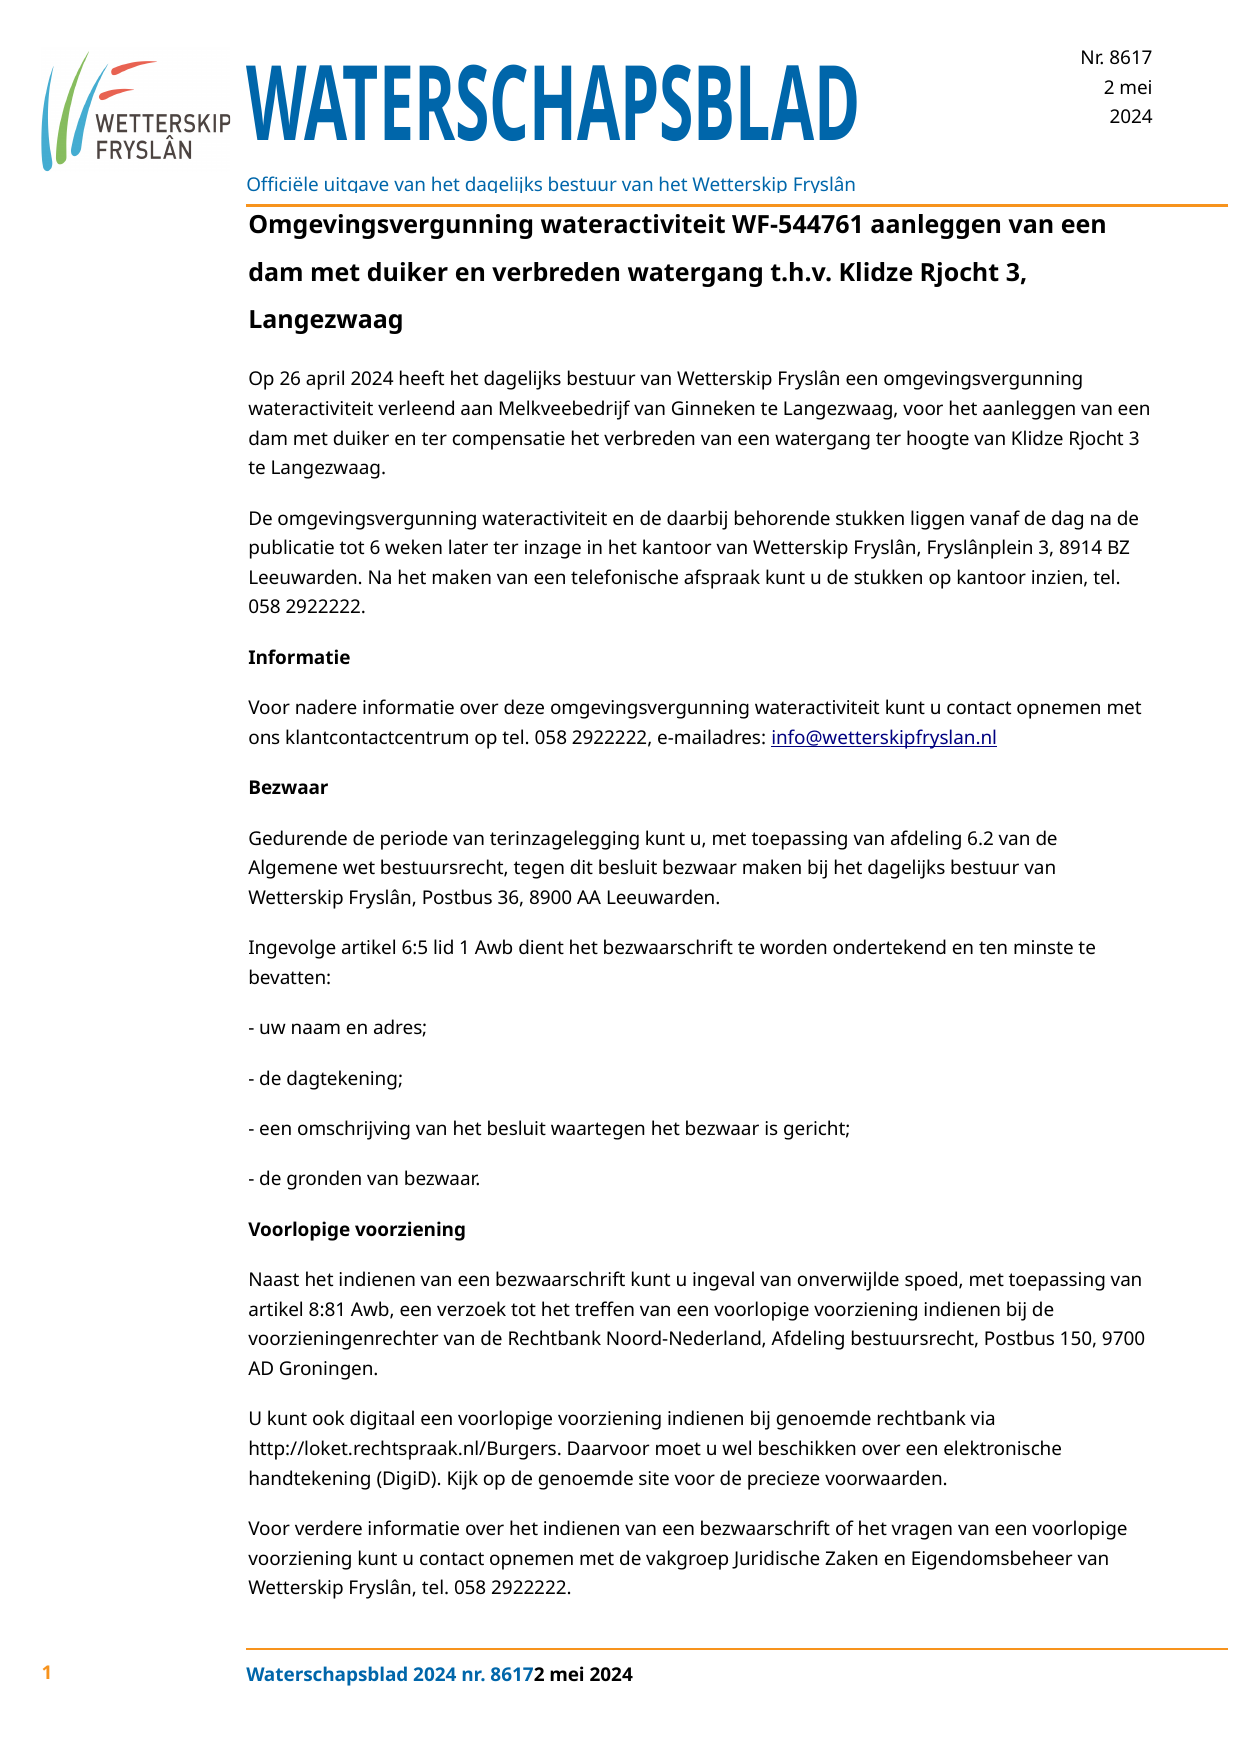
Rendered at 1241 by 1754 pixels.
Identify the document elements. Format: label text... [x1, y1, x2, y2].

text Gedurende de periode van terinzagelegging kunt u, met toepassing van afdeling 6.2 van de Algemene wet bestuursrecht, tegen dit besluit bezwaar maken bij het dagelijks bestuur van Wetterskip Fryslân, Postbus 36, 8900 AA Leeuwarden. [248, 825, 1152, 909]
text Informatie [248, 644, 1152, 669]
text Op 26 april 2024 heeft het dagelijks bestuur van Wetterskip Fryslân een omgevingsvergunning wateractiviteit verleend aan Melkveebedrijf van Ginneken te Langezwaag, voor het aanleggen van een dam met duiker en ter compensatie het verbreden van een watergang ter hoogte van Klidze Rjocht 3 te Langezwaag. [248, 366, 1152, 480]
text Voor nadere informatie over deze omgevingsvergunning wateractiviteit kunt u contact opnemen met ons klantcontactcentrum op tel. 058 2922222, e-mailadres: info@wetterskipfryslan.nl [248, 694, 1152, 749]
text - uw naam en adres; [248, 1014, 1152, 1040]
text Voorlopige voorziening [248, 1216, 1152, 1242]
text - een omschrijving van het besluit waartegen het bezwaar is gericht; [248, 1115, 1152, 1141]
text Omgevingsvergunning wateractiviteit WF-544761 aanleggen van een dam met duiker en verbreden watergang t.h.v. Klidze Rjocht 3, Langezwaag [248, 207, 1152, 336]
text Voor verdere informatie over het indienen van een bezwaarschrift of het vragen van een voorlopige voorziening kunt u contact opnemen met de vakgroep Juridische Zaken en Eigendomsbeheer van Wetterskip Fryslân, tel. 058 2922222. [248, 1515, 1152, 1600]
picture [41, 47, 231, 172]
text - de dagtekening; [248, 1065, 1152, 1090]
text De omgevingsvergunning wateractiviteit en de daarbij behorende stukken liggen vanaf de dag na de publicatie tot 6 weken later ter inzage in het kantoor van Wetterskip Fryslân, Fryslânplein 3, 8914 BZ Leeuwarden. Na het maken van een telefonische afspraak kunt u de stukken op kantoor inzien, tel. 058 2922222. [248, 505, 1152, 619]
text - de gronden van bezwaar. [248, 1166, 1152, 1191]
text Ingevolge artikel 6:5 lid 1 Awb dient het bezwaarschrift te worden ondertekend en ten minste te bevatten: [248, 934, 1152, 989]
text U kunt ook digitaal een voorlopige voorziening indienen bij genoemde rechtbank via http://loket.rechtspraak.nl/Burgers. Daarvoor moet u wel beschikken over een elektronische handtekening (DigiD). Kijk op de genoemde site voor de precieze voorwaarden. [248, 1406, 1152, 1490]
text Bezwaar [248, 774, 1152, 800]
text Naast het indienen van een bezwaarschrift kunt u ingeval van onverwijlde spoed, met toepassing van artikel 8:81 Awb, een verzoek tot het treffen van een voorlopige voorziening indienen bij de voorzieningenrechter van de Rechtbank Noord-Nederland, Afdeling bestuursrecht, Postbus 150, 9700 AD Groningen. [248, 1266, 1152, 1381]
